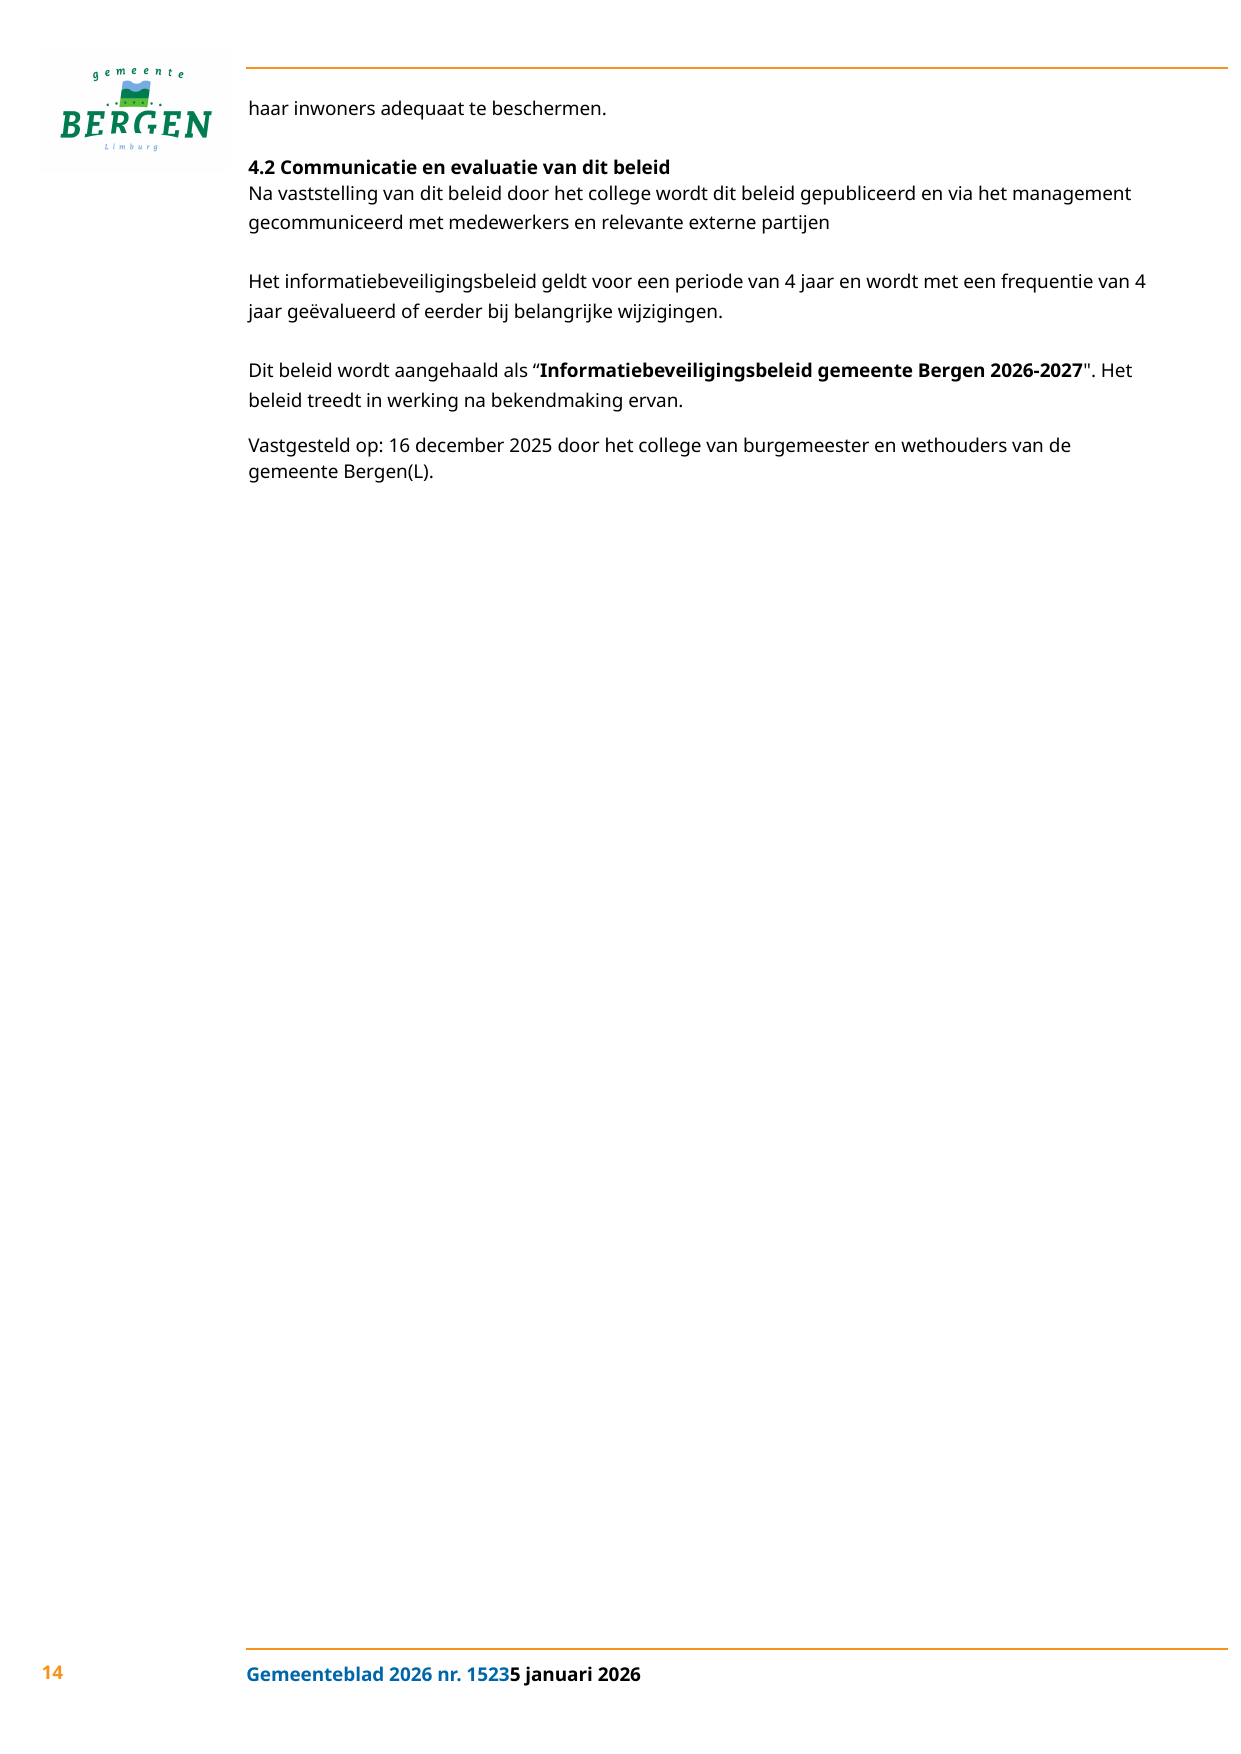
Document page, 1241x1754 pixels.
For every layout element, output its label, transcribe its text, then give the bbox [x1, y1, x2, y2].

picture [41, 47, 231, 172]
text Vastgesteld op: 16 december 2025 door het college van burgemeester en wethouders van de gemeente Bergen(L). [248, 432, 1152, 484]
text haar inwoners adequaat te beschermen. [248, 95, 1152, 121]
text 4.2 Communicatie en evaluatie van dit beleid [248, 154, 1152, 180]
text Dit beleid wordt aangehaald als “Informatiebeveiligingsbeleid gemeente Bergen 2026-2027". Het beleid treedt in werking na bekendmaking ervan. [248, 357, 1152, 412]
text Na vaststelling van dit beleid door het college wordt dit beleid gepubliceerd en via het management gecommuniceerd met medewerkers en relevante externe partijen [248, 180, 1152, 235]
text Het informatiebeveiligingsbeleid geldt voor een periode van 4 jaar en wordt met een frequentie van 4 jaar geëvalueerd of eerder bij belangrijke wijzigingen. [248, 268, 1152, 324]
